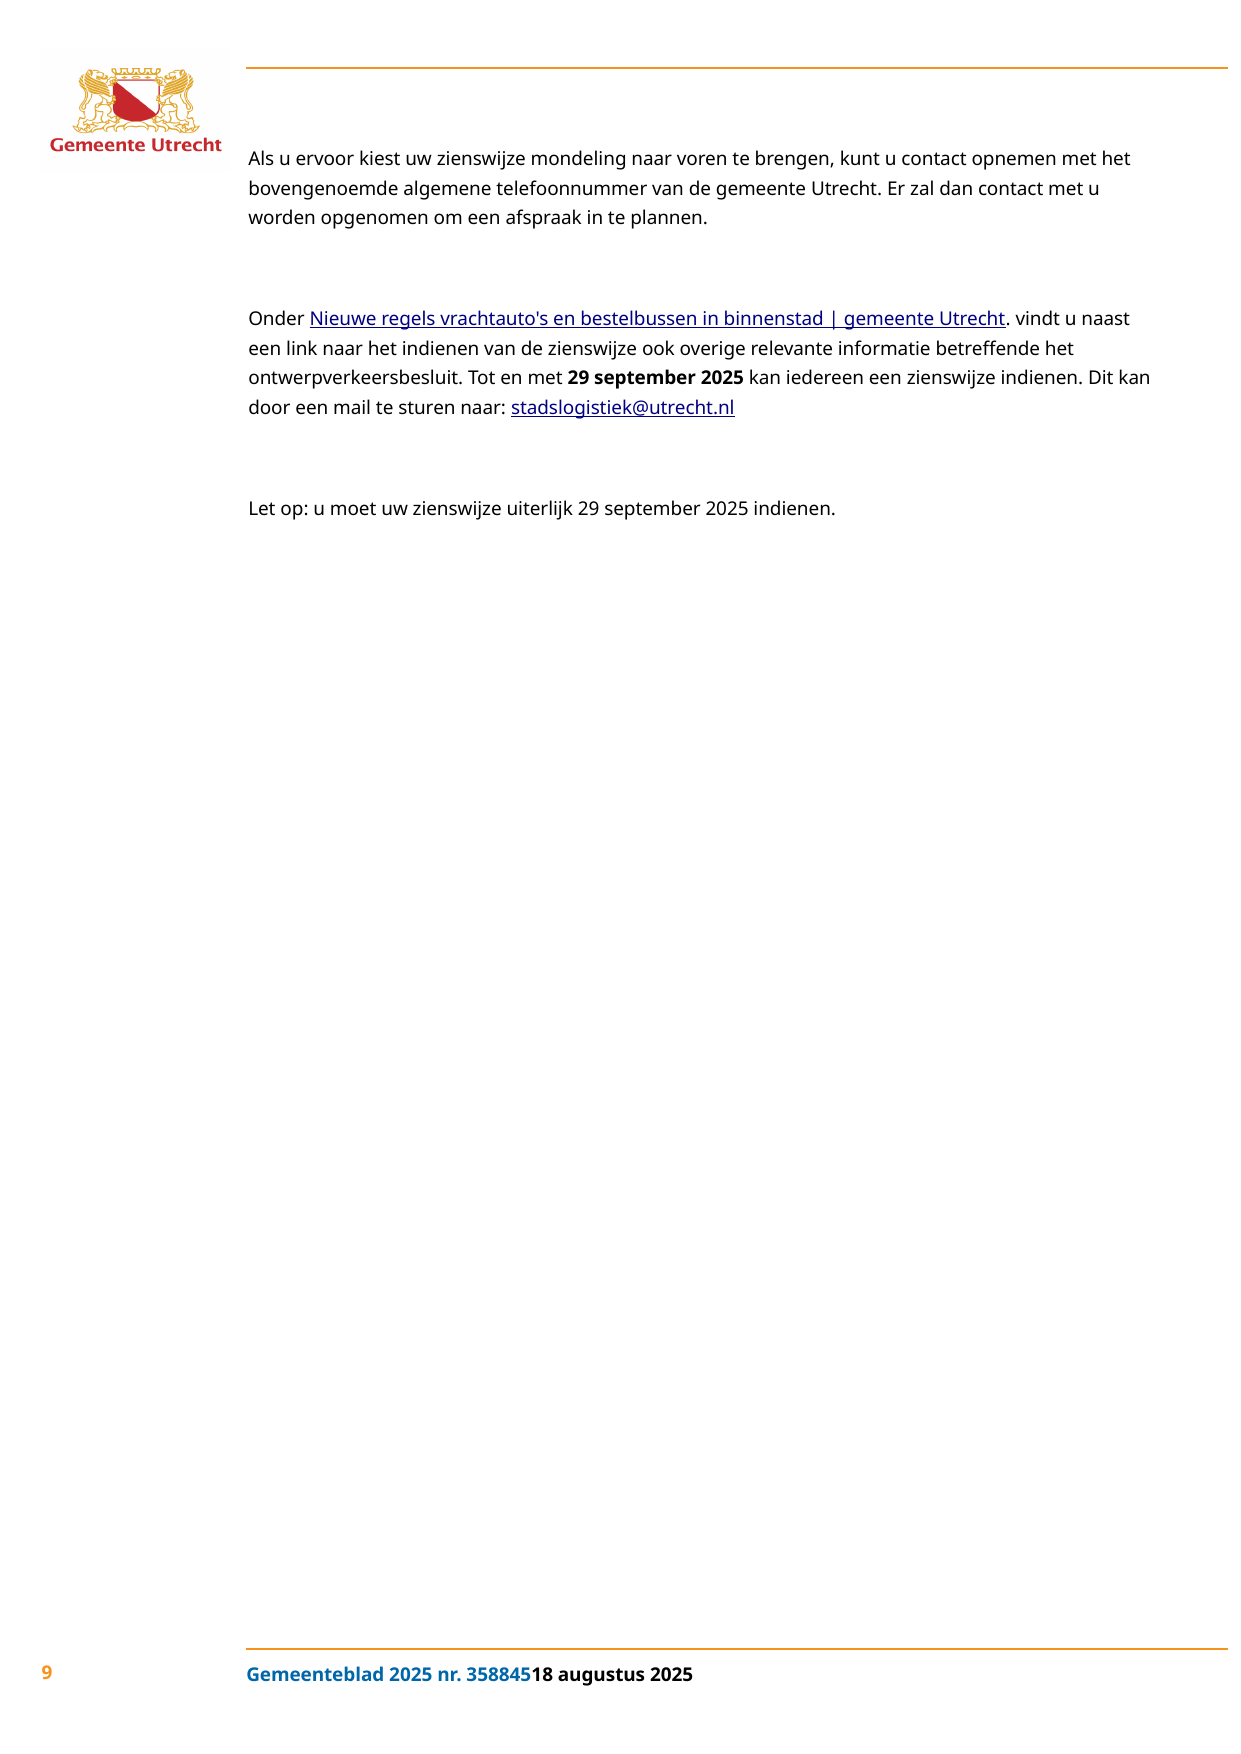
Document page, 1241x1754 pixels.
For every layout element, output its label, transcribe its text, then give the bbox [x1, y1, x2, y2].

text Als u ervoor kiest uw zienswijze mondeling naar voren te brengen, kunt u contact opnemen met het bovengenoemde algemene telefoonnummer van de gemeente Utrecht. Er zal dan contact met u worden opgenomen om een afspraak in te plannen. [248, 145, 1152, 230]
text Onder Nieuwe regels vrachtauto's en bestelbussen in binnenstad | gemeente Utrecht. vindt u naast een link naar het indienen van de zienswijze ook overige relevante informatie betreffende het ontwerpverkeersbesluit. Tot en met 29 september 2025 kan iedereen een zienswijze indienen. Dit kan door een mail te sturen naar: stadslogistiek@utrecht.nl [248, 305, 1152, 420]
picture [41, 47, 231, 172]
text Let op: u moet uw zienswijze uiterlijk 29 september 2025 indienen. [248, 495, 1152, 521]
